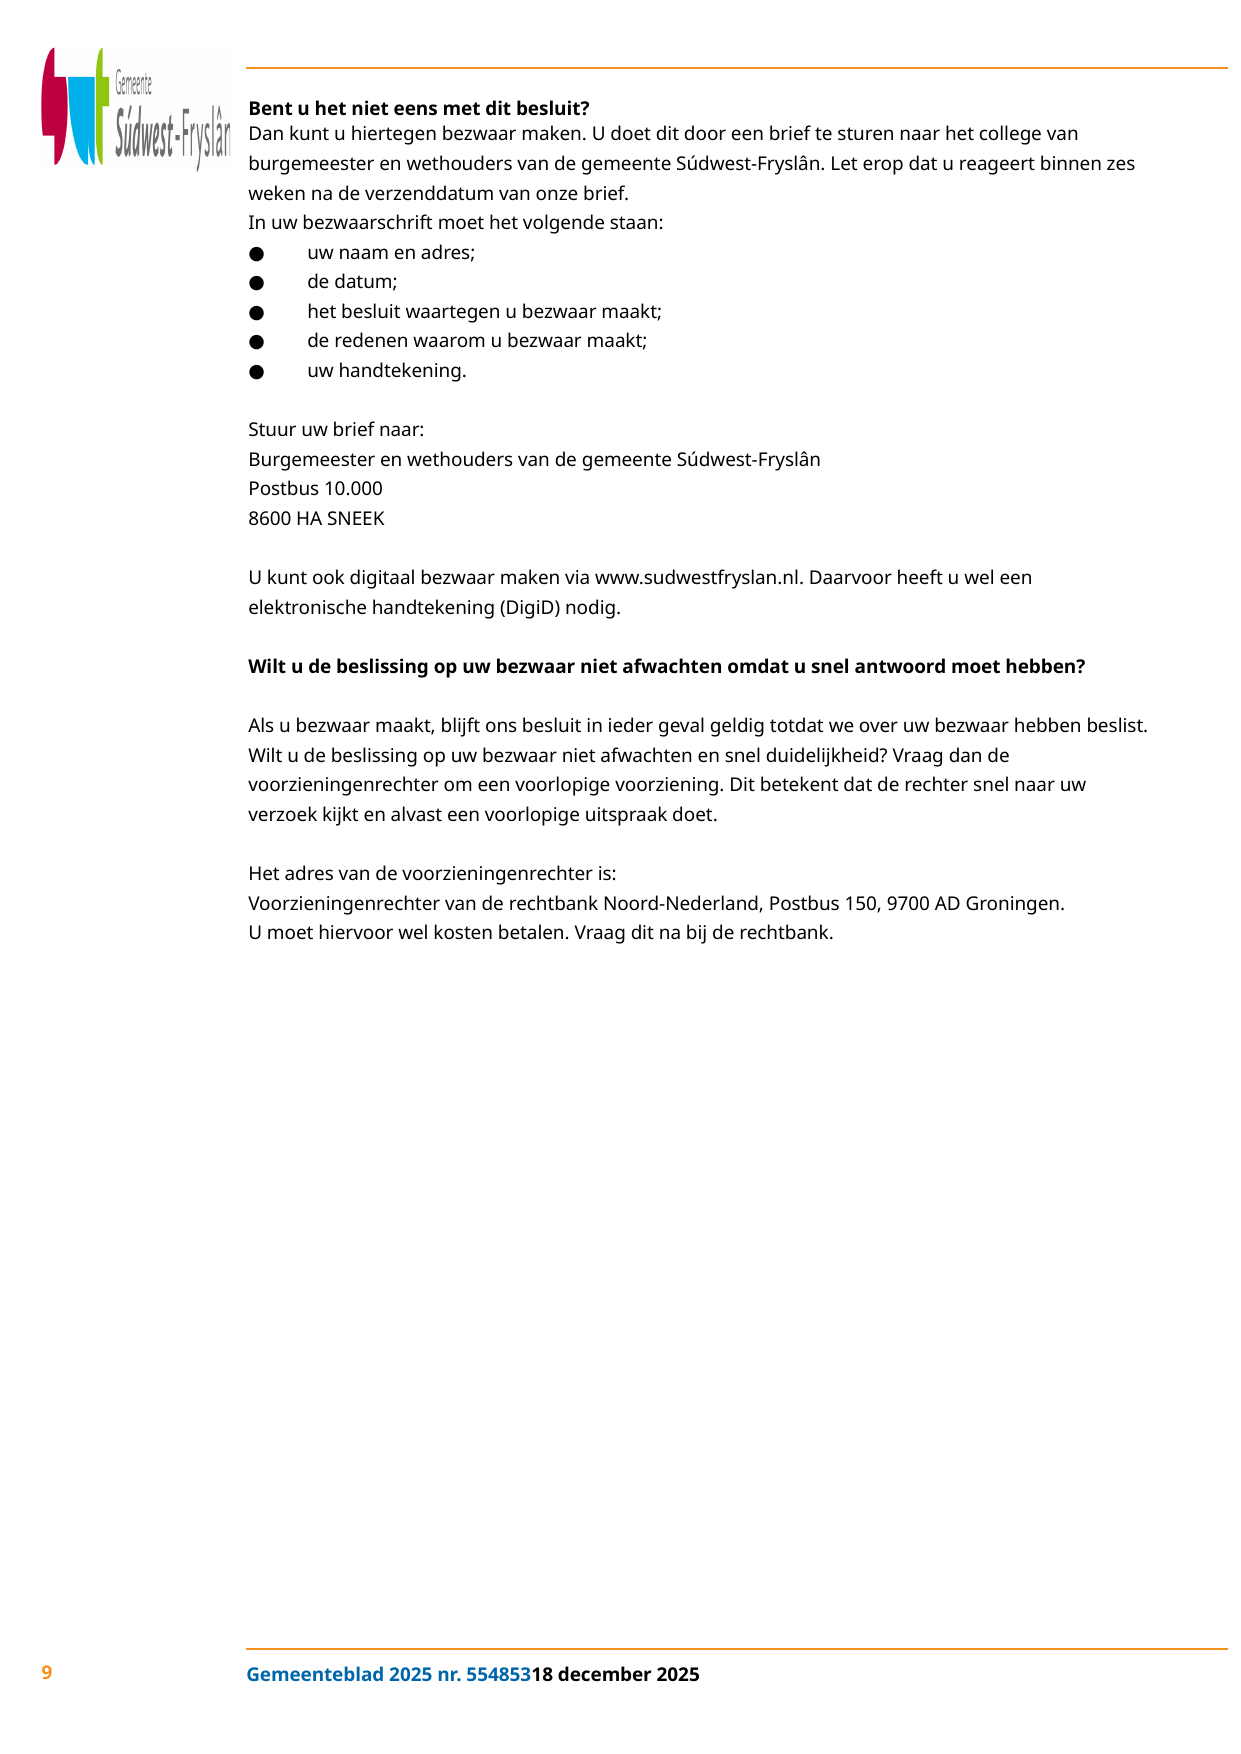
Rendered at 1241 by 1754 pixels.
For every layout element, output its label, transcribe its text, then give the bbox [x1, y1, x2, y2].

picture [41, 47, 231, 172]
text 8600 HA SNEEK [248, 505, 1152, 531]
text Stuur uw brief naar: [248, 416, 1152, 442]
text Burgemeester en wethouders van de gemeente Súdwest-Fryslân [248, 446, 1152, 472]
list het besluit waartegen u bezwaar maakt; [248, 298, 1152, 324]
text Het adres van de voorzieningenrechter is: [248, 860, 1152, 886]
text Wilt u de beslissing op uw bezwaar niet afwachten omdat u snel antwoord moet hebben? [248, 653, 1152, 679]
text Bent u het niet eens met dit besluit? [248, 95, 1152, 121]
text Als u bezwaar maakt, blijft ons besluit in ieder geval geldig totdat we over uw bezwaar hebben beslist. Wilt u de beslissing op uw bezwaar niet afwachten en snel duidelijkheid? Vraag dan de voorzieningenrechter om een voorlopige voorziening. Dit betekent dat de rechter snel naar uw verzoek kijkt en alvast een voorlopige uitspraak doet. [248, 712, 1152, 827]
text U kunt ook digitaal bezwaar maken via www.sudwestfryslan.nl. Daarvoor heeft u wel een elektronische handtekening (DigiD) nodig. [248, 564, 1152, 620]
list de datum; [248, 268, 1152, 294]
text In uw bezwaarschrift moet het volgende staan: [248, 209, 1152, 235]
text Voorzieningenrechter van de rechtbank Noord-Nederland, Postbus 150, 9700 AD Groningen. [248, 890, 1152, 916]
text Postbus 10.000 [248, 476, 1152, 501]
text U moet hiervoor wel kosten betalen. Vraag dit na bij de rechtbank. [248, 919, 1152, 945]
list de redenen waarom u bezwaar maakt; [248, 328, 1152, 353]
list uw naam en adres; [248, 239, 1152, 265]
text Dan kunt u hiertegen bezwaar maken. U doet dit door een brief te sturen naar het college van burgemeester en wethouders van de gemeente Súdwest-Fryslân. Let erop dat u reageert binnen zes weken na de verzenddatum van onze brief. [248, 121, 1152, 206]
list uw handtekening. [248, 357, 1152, 383]
